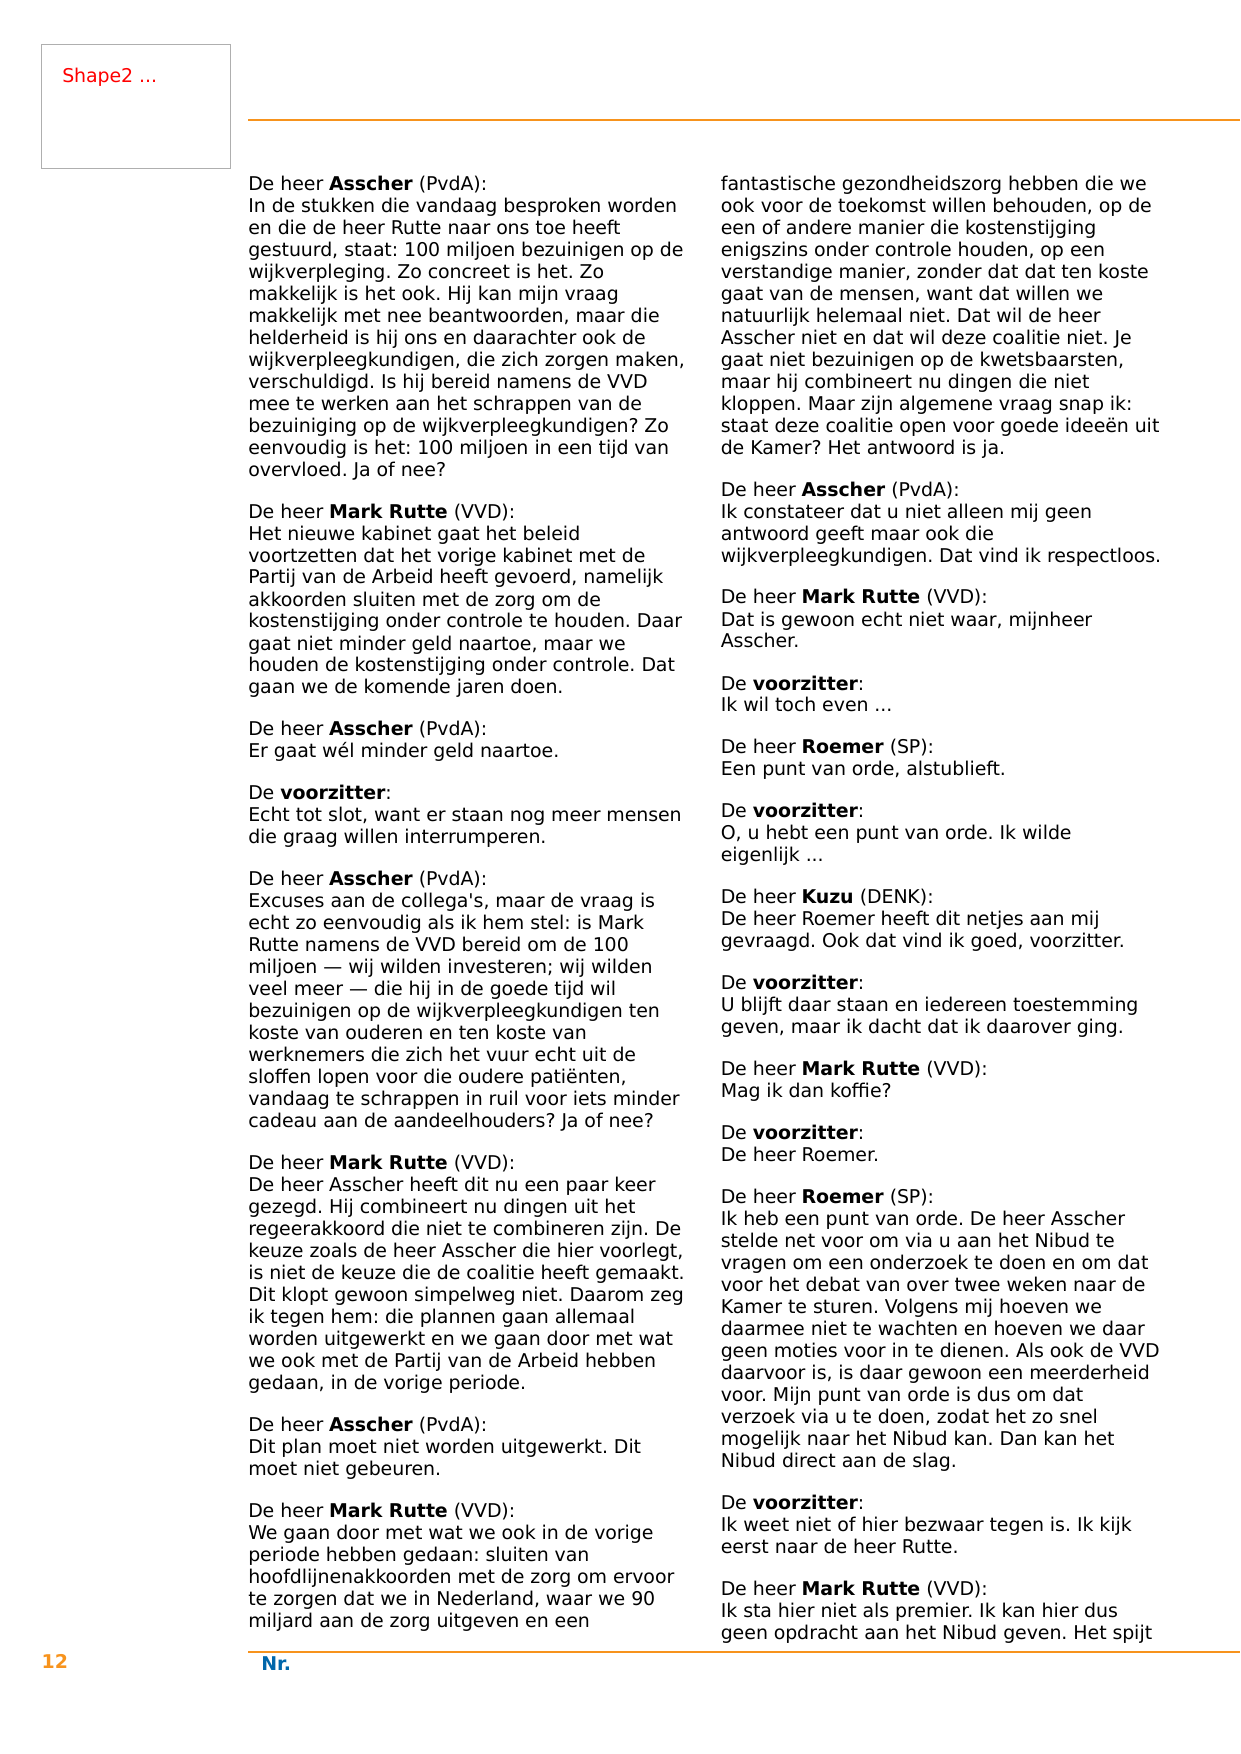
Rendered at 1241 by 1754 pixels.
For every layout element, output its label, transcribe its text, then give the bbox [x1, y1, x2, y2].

text De heer Kuzu (DENK): [721, 886, 1163, 908]
text O, u hebt een punt van orde. Ik wilde eigenlijk ... [721, 822, 1163, 866]
text Er gaat wél minder geld naartoe. [248, 740, 691, 762]
text De voorzitter: [721, 1492, 1163, 1514]
text Excuses aan de collega's, maar de vraag is echt zo eenvoudig als ik hem stel: is Mark Rutte namens de VVD bereid om de 100 miljoen — wij wilden investeren; wij wilden veel meer — die hij in de goede tijd wil bezuinigen op de wijkverpleegkundigen ten koste van ouderen en ten koste van werknemers die zich het vuur echt uit de sloffen lopen voor die oudere patiënten, vandaag te schrappen in ruil voor iets minder cadeau aan de aandeelhouders? Ja of nee? [248, 890, 691, 1132]
text De heer Asscher (PvdA): [248, 868, 691, 890]
text U blijft daar staan en iedereen toestemming geven, maar ik dacht dat ik daarover ging. [721, 994, 1163, 1038]
text Ik sta hier niet als premier. Ik kan hier dus geen opdracht aan het Nibud geven. Het spijt [721, 1600, 1163, 1644]
text De heer Mark Rutte (VVD): [248, 1500, 691, 1522]
text Dit plan moet niet worden uitgewerkt. Dit moet niet gebeuren. [248, 1436, 691, 1480]
text De voorzitter: [248, 782, 691, 804]
text In de stukken die vandaag besproken worden en die de heer Rutte naar ons toe heeft gestuurd, staat: 100 miljoen bezuinigen op de wijkverpleging. Zo concreet is het. Zo makkelijk is het ook. Hij kan mijn vraag makkelijk met nee beantwoorden, maar die helderheid is hij ons en daarachter ook de wijkverpleegkundigen, die zich zorgen maken, verschuldigd. Is hij bereid namens de VVD mee te werken aan het schrappen van de bezuiniging op de wijkverpleegkundigen? Zo eenvoudig is het: 100 miljoen in een tijd van overvloed. Ja of nee? [248, 195, 691, 481]
text Het nieuwe kabinet gaat het beleid voortzetten dat het vorige kabinet met de Partij van de Arbeid heeft gevoerd, namelijk akkoorden sluiten met de zorg om de kostenstijging onder controle te houden. Daar gaat niet minder geld naartoe, maar we houden de kostenstijging onder controle. Dat gaan we de komende jaren doen. [248, 522, 691, 698]
text We gaan door met wat we ook in de vorige periode hebben gedaan: sluiten van hoofdlijnenakkoorden met de zorg om ervoor te zorgen dat we in Nederland, waar we 90 miljard aan de zorg uitgeven en een [248, 1522, 691, 1632]
text De heer Mark Rutte (VVD): [721, 1058, 1163, 1080]
text De heer Asscher heeft dit nu een paar keer gezegd. Hij combineert nu dingen uit het regeerakkoord die niet te combineren zijn. De keuze zoals de heer Asscher die hier voorlegt, is niet de keuze die de coalitie heeft gemaakt. Dit klopt gewoon simpelweg niet. Daarom zeg ik tegen hem: die plannen gaan allemaal worden uitgewerkt en we gaan door met wat we ook met de Partij van de Arbeid hebben gedaan, in de vorige periode. [248, 1174, 691, 1394]
text De heer Roemer (SP): [721, 736, 1163, 758]
text Dat is gewoon echt niet waar, mijnheer Asscher. [721, 608, 1163, 652]
text Ik constateer dat u niet alleen mij geen antwoord geeft maar ook die wijkverpleegkundigen. Dat vind ik respectloos. [721, 501, 1163, 566]
text De heer Asscher (PvdA): [248, 1414, 691, 1436]
text De heer Roemer heeft dit netjes aan mij gevraagd. Ook dat vind ik goed, voorzitter. [721, 908, 1163, 952]
text Echt tot slot, want er staan nog meer mensen die graag willen interrumperen. [248, 804, 691, 848]
text De heer Mark Rutte (VVD): [248, 1152, 691, 1174]
text De heer Roemer. [721, 1144, 1163, 1166]
text De heer Asscher (PvdA): [721, 478, 1163, 501]
text De voorzitter: [721, 1122, 1163, 1144]
text De voorzitter: [721, 972, 1163, 994]
text Ik wil toch even ... [721, 694, 1163, 716]
text De heer Asscher (PvdA): [248, 718, 691, 740]
text Mag ik dan koffie? [721, 1080, 1163, 1102]
text Een punt van orde, alstublieft. [721, 758, 1163, 780]
text De heer Roemer (SP): [721, 1186, 1163, 1208]
text De heer Mark Rutte (VVD): [721, 1578, 1163, 1600]
text De heer Mark Rutte (VVD): [721, 586, 1163, 608]
text fantastische gezondheidszorg hebben die we ook voor de toekomst willen behouden, op de een of andere manier die kostenstijging enigszins onder controle houden, op een verstandige manier, zonder dat dat ten koste gaat van de mensen, want dat willen we natuurlijk helemaal niet. Dat wil de heer Asscher niet en dat wil deze coalitie niet. Je gaat niet bezuinigen op de kwetsbaarsten, maar hij combineert nu dingen die niet kloppen. Maar zijn algemene vraag snap ik: staat deze coalitie open voor goede ideeën uit de Kamer? Het antwoord is ja. [721, 173, 1163, 458]
text Ik heb een punt van orde. De heer Asscher stelde net voor om via u aan het Nibud te vragen om een onderzoek te doen en om dat voor het debat van over twee weken naar de Kamer te sturen. Volgens mij hoeven we daarmee niet te wachten en hoeven we daar geen moties voor in te dienen. Als ook de VVD daarvoor is, is daar gewoon een meerderheid voor. Mijn punt van orde is dus om dat verzoek via u te doen, zodat het zo snel mogelijk naar het Nibud kan. Dan kan het Nibud direct aan de slag. [721, 1208, 1163, 1472]
text Ik weet niet of hier bezwaar tegen is. Ik kijk eerst naar de heer Rutte. [721, 1514, 1163, 1558]
text De heer Mark Rutte (VVD): [248, 501, 691, 522]
text De voorzitter: [721, 800, 1163, 822]
text De voorzitter: [721, 672, 1163, 694]
text De heer Asscher (PvdA): [248, 173, 691, 195]
